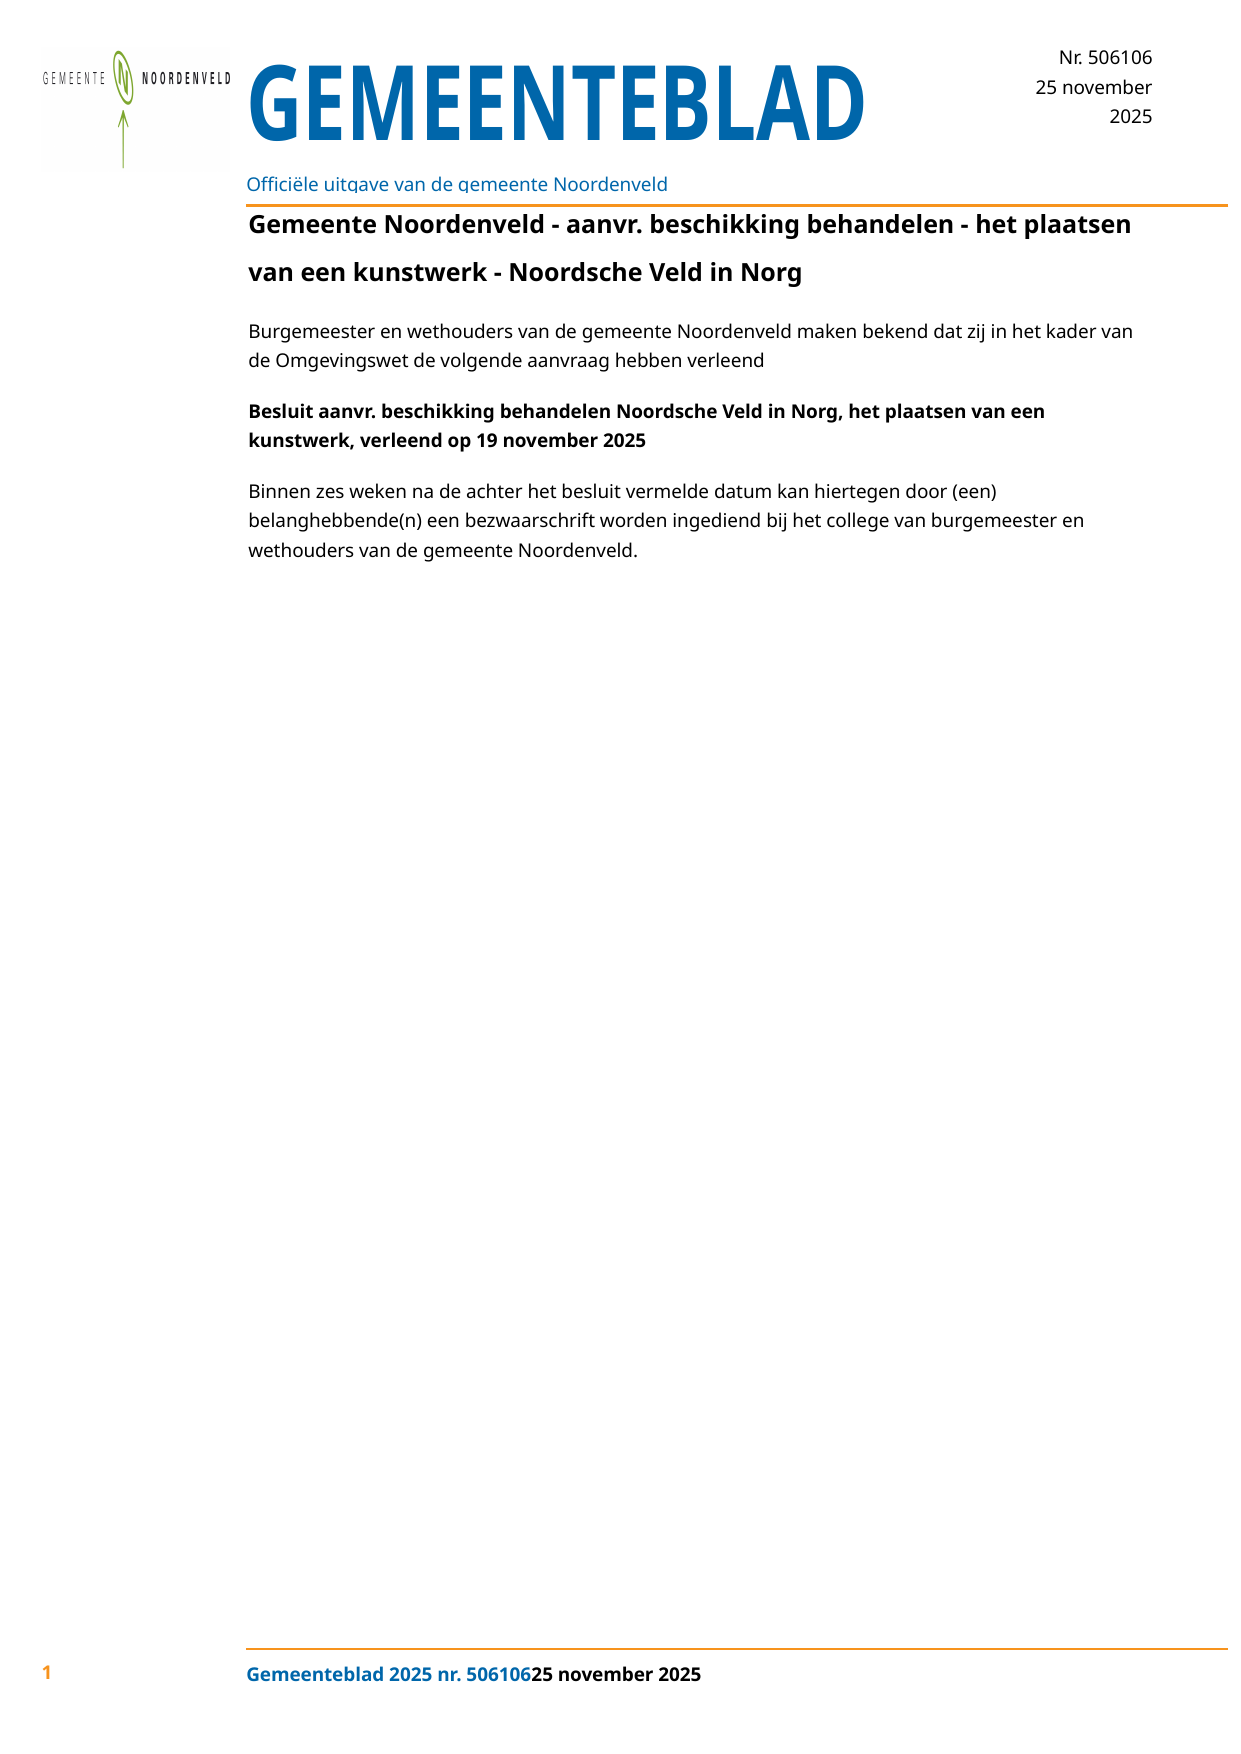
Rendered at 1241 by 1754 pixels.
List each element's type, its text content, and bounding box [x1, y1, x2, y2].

text Burgemeester en wethouders van de gemeente Noordenveld maken bekend dat zij in het kader van de Omgevingswet de volgende aanvraag hebben verleend [248, 318, 1152, 373]
text Binnen zes weken na de achter het besluit vermelde datum kan hiertegen door (een) belanghebbende(n) een bezwaarschrift worden ingediend bij het college van burgemeester en wethouders van de gemeente Noordenveld. [248, 478, 1152, 563]
text Besluit aanvr. beschikking behandelen Noordsche Veld in Norg, het plaatsen van een kunstwerk, verleend op 19 november 2025 [248, 398, 1152, 453]
text Gemeente Noordenveld - aanvr. beschikking behandelen - het plaatsen van een kunstwerk - Noordsche Veld in Norg [248, 207, 1152, 288]
picture [41, 47, 231, 172]
